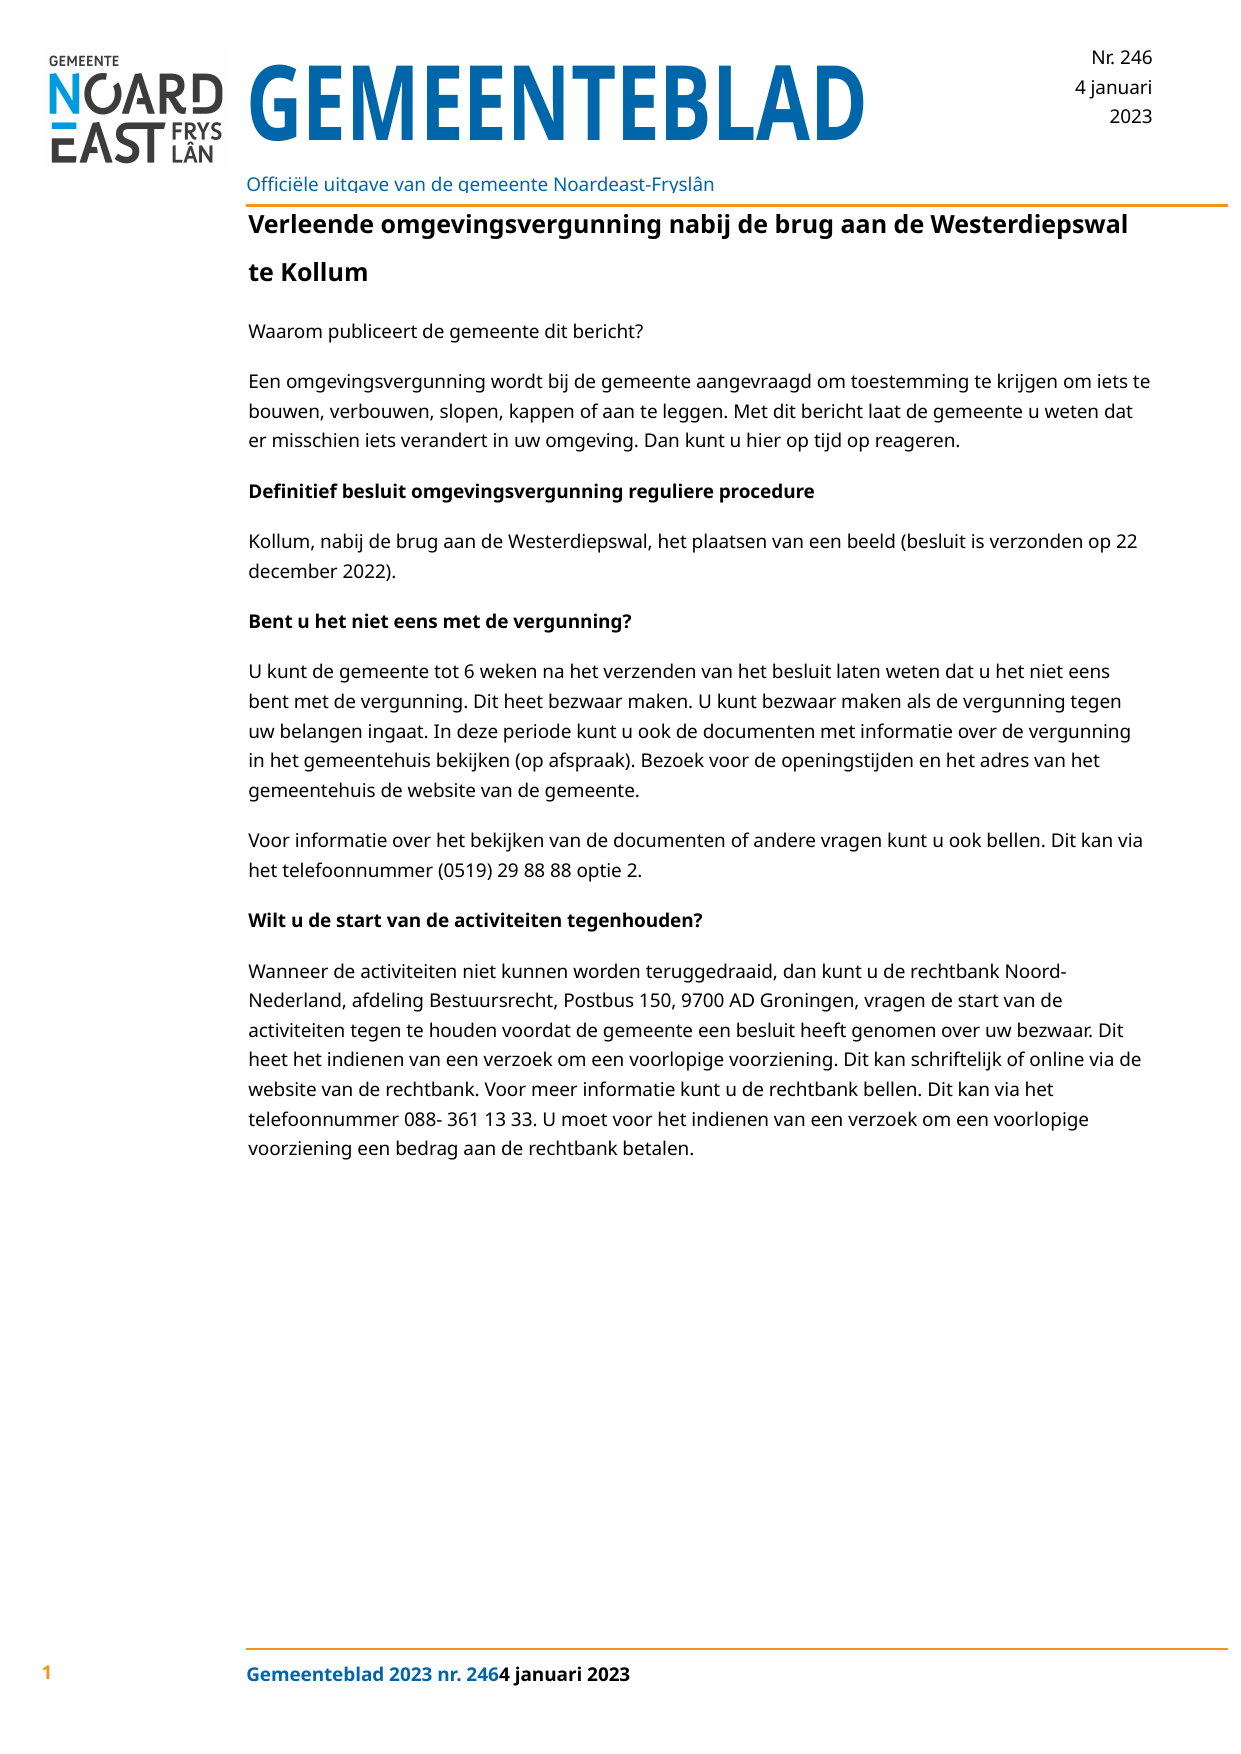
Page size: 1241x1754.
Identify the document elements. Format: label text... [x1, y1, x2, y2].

picture [41, 47, 231, 172]
text Een omgevingsvergunning wordt bij de gemeente aangevraagd om toestemming te krijgen om iets te bouwen, verbouwen, slopen, kappen of aan te leggen. Met dit bericht laat de gemeente u weten dat er misschien iets verandert in uw omgeving. Dan kunt u hier op tijd op reageren. [248, 368, 1152, 453]
text Definitief besluit omgevingsvergunning reguliere procedure [248, 478, 1152, 504]
text Wanneer de activiteiten niet kunnen worden teruggedraaid, dan kunt u de rechtbank Noord-Nederland, afdeling Bestuursrecht, Postbus 150, 9700 AD Groningen, vragen de start van de activiteiten tegen te houden voordat de gemeente een besluit heeft genomen over uw bezwaar. Dit heet het indienen van een verzoek om een voorlopige voorziening. Dit kan schriftelijk of online via de website van de rechtbank. Voor meer informatie kunt u de rechtbank bellen. Dit kan via het telefoonnummer 088- 361 13 33. U moet voor het indienen van een verzoek om een voorlopige voorziening een bedrag aan de rechtbank betalen. [248, 958, 1152, 1161]
text Kollum, nabij de brug aan de Westerdiepswal, het plaatsen van een beeld (besluit is verzonden op 22 december 2022). [248, 528, 1152, 584]
text U kunt de gemeente tot 6 weken na het verzenden van het besluit laten weten dat u het niet eens bent met de vergunning. Dit heet bezwaar maken. U kunt bezwaar maken als de vergunning tegen uw belangen ingaat. In deze periode kunt u ook de documenten met informatie over de vergunning in het gemeentehuis bekijken (op afspraak). Bezoek voor de openingstijden en het adres van het gemeentehuis de website van de gemeente. [248, 659, 1152, 803]
text Voor informatie over het bekijken van de documenten of andere vragen kunt u ook bellen. Dit kan via het telefoonnummer (0519) 29 88 88 optie 2. [248, 827, 1152, 883]
text Waarom publiceert de gemeente dit bericht? [248, 318, 1152, 344]
text Verleende omgevingsvergunning nabij de brug aan de Westerdiepswal te Kollum [248, 207, 1152, 288]
text Wilt u de start van de activiteiten tegenhouden? [248, 907, 1152, 933]
text Bent u het niet eens met de vergunning? [248, 608, 1152, 634]
